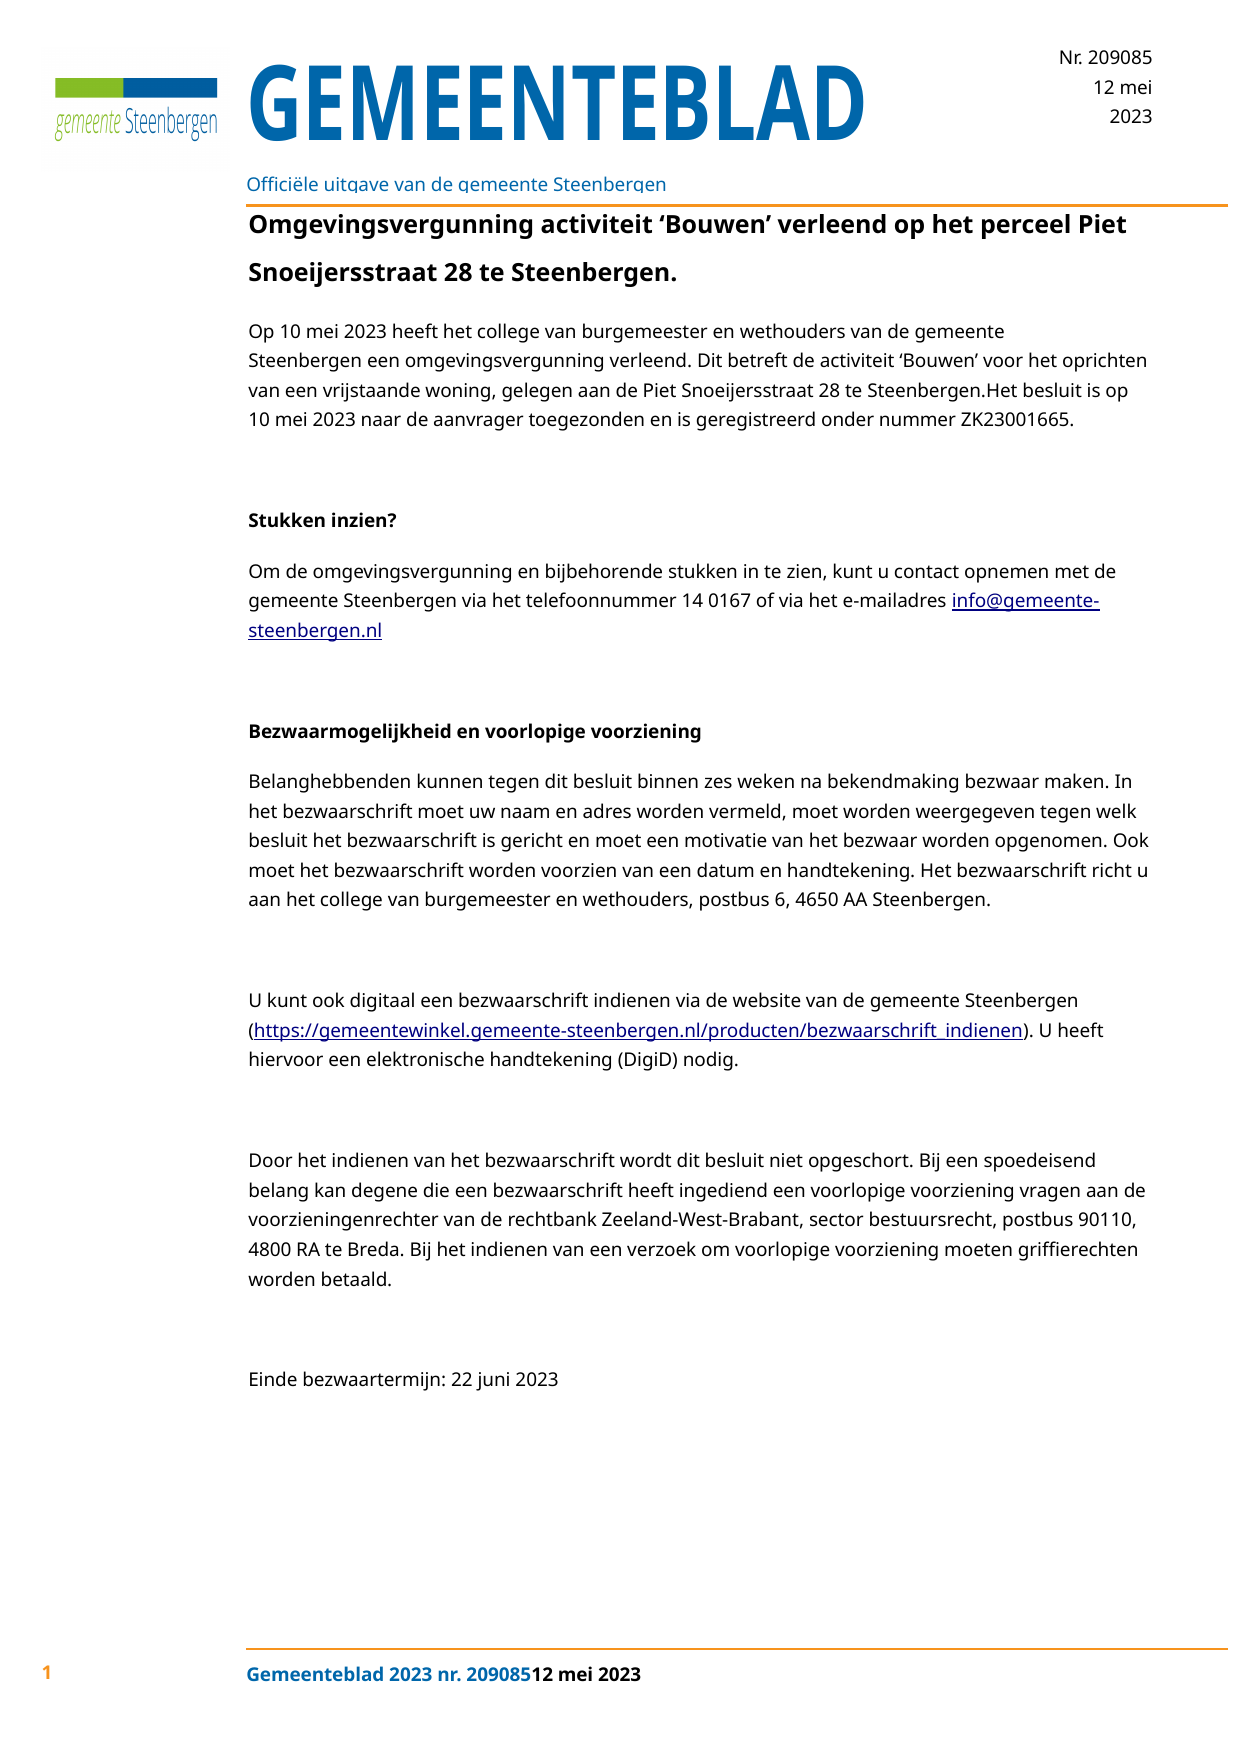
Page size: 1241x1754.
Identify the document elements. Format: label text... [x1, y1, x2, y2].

picture [41, 47, 231, 172]
text Belanghebbenden kunnen tegen dit besluit binnen zes weken na bekendmaking bezwaar maken. In het bezwaarschrift moet uw naam en adres worden vermeld, moet worden weergegeven tegen welk besluit het bezwaarschrift is gericht en moet een motivatie van het bezwaar worden opgenomen. Ook moet het bezwaarschrift worden voorzien van een datum en handtekening. Het bezwaarschrift richt u aan het college van burgemeester en wethouders, postbus 6, 4650 AA Steenbergen. [248, 768, 1152, 912]
text Door het indienen van het bezwaarschrift wordt dit besluit niet opgeschort. Bij een spoedeisend belang kan degene die een bezwaarschrift heeft ingediend een voorlopige voorziening vragen aan de voorzieningenrechter van de rechtbank Zeeland-West-Brabant, sector bestuursrecht, postbus 90110, 4800 RA te Breda. Bij het indienen van een verzoek om voorlopige voorziening moeten griffierechten worden betaald. [248, 1147, 1152, 1292]
text Om de omgevingsvergunning en bijbehorende stukken in te zien, kunt u contact opnemen met de gemeente Steenbergen via het telefoonnummer 14 0167 of via het e-mailadres info@gemeente-steenbergen.nl [248, 558, 1152, 643]
text Bezwaarmogelijkheid en voorlopige voorziening [248, 718, 1152, 744]
text Omgevingsvergunning activiteit ‘Bouwen’ verleend op het perceel Piet Snoeijersstraat 28 te Steenbergen. [248, 207, 1152, 288]
text Op 10 mei 2023 heeft het college van burgemeester en wethouders van de gemeente Steenbergen een omgevingsvergunning verleend. Dit betreft de activiteit ‘Bouwen’ voor het oprichten van een vrijstaande woning, gelegen aan de Piet Snoeijersstraat 28 te Steenbergen.Het besluit is op 10 mei 2023 naar de aanvrager toegezonden en is geregistreerd onder nummer ZK23001665. [248, 318, 1152, 432]
text Einde bezwaartermijn: 22 juni 2023 [248, 1367, 1152, 1392]
text Stukken inzien? [248, 507, 1152, 533]
text U kunt ook digitaal een bezwaarschrift indienen via de website van de gemeente Steenbergen (https://gemeentewinkel.gemeente-steenbergen.nl/producten/bezwaarschrift_indienen). U heeft hiervoor een elektronische handtekening (DigiD) nodig. [248, 987, 1152, 1072]
